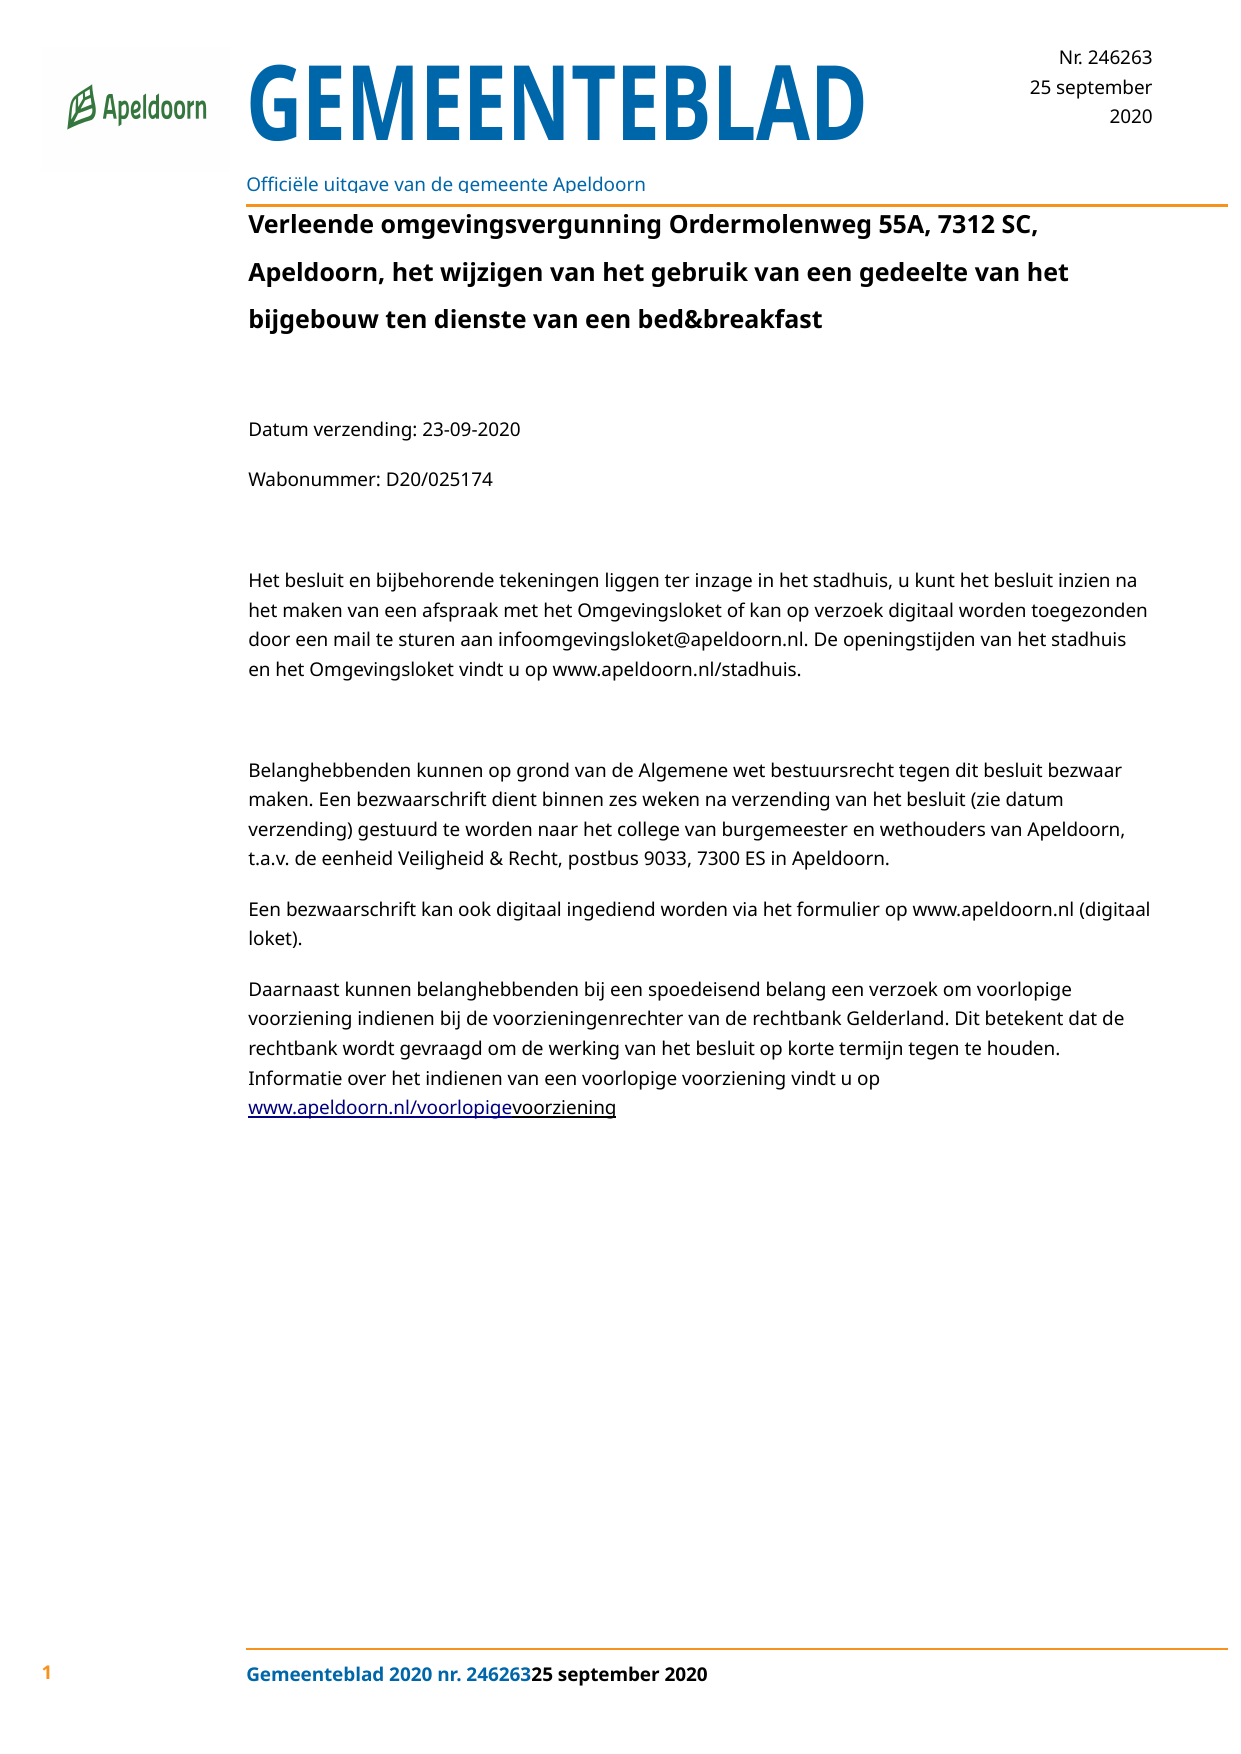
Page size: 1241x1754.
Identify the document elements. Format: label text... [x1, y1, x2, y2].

text Datum verzending: 23-09-2020 [248, 416, 1152, 442]
text Een bezwaarschrift kan ook digitaal ingediend worden via het formulier op www.apeldoorn.nl (digitaal loket). [248, 896, 1152, 951]
text Het besluit en bijbehorende tekeningen liggen ter inzage in het stadhuis, u kunt het besluit inzien na het maken van een afspraak met het Omgevingsloket of kan op verzoek digitaal worden toegezonden door een mail te sturen aan infoomgevingsloket@apeldoorn.nl. De openingstijden van het stadhuis en het Omgevingsloket vindt u op www.apeldoorn.nl/stadhuis. [248, 567, 1152, 682]
text Wabonummer: D20/025174 [248, 466, 1152, 492]
text Daarnaast kunnen belanghebbenden bij een spoedeisend belang een verzoek om voorlopige voorziening indienen bij de voorzieningenrechter van de rechtbank Gelderland. Dit betekent dat de rechtbank wordt gevraagd om de werking van het besluit op korte termijn tegen te houden. Informatie over het indienen van een voorlopige voorziening vindt u op www.apeldoorn.nl/voorlopigevoorziening [248, 976, 1152, 1120]
text Belanghebbenden kunnen op grond van de Algemene wet bestuursrecht tegen dit besluit bezwaar maken. Een bezwaarschrift dient binnen zes weken na verzending van het besluit (zie datum verzending) gestuurd te worden naar het college van burgemeester en wethouders van Apeldoorn, t.a.v. de eenheid Veiligheid & Recht, postbus 9033, 7300 ES in Apeldoorn. [248, 757, 1152, 871]
picture [41, 47, 231, 172]
text Verleende omgevingsvergunning Ordermolenweg 55A, 7312 SC, Apeldoorn, het wijzigen van het gebruik van een gedeelte van het bijgebouw ten dienste van een bed&breakfast [248, 207, 1152, 336]
